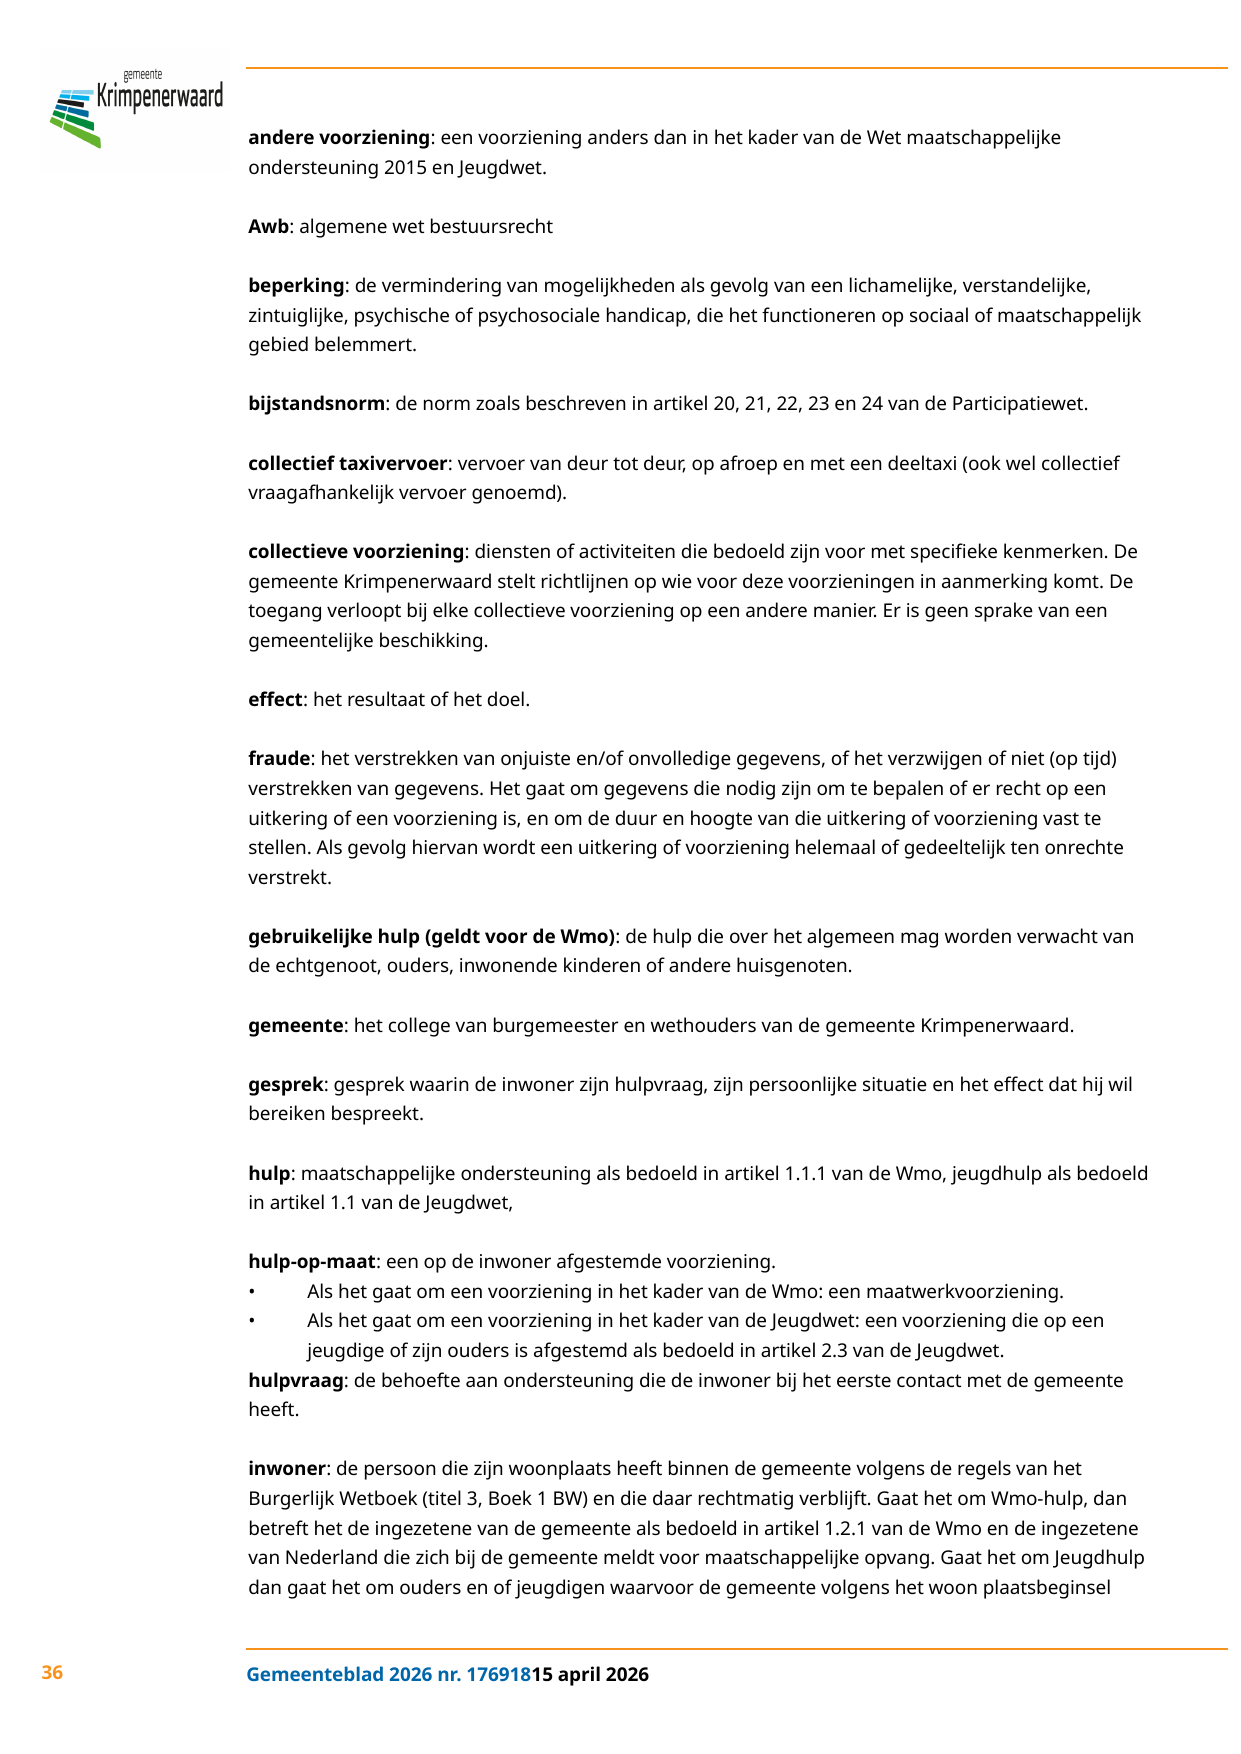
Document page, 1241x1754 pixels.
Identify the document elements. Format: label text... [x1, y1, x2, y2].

text beperking: de vermindering van mogelijkheden als gevolg van een lichamelijke, verstandelijke, zintuiglijke, psychische of psychosociale handicap, die het functioneren op sociaal of maatschappelijk gebied belemmert. [248, 272, 1152, 357]
text gebruikelijke hulp (geldt voor de Wmo): de hulp die over het algemeen mag worden verwacht van de echtgenoot, ouders, inwonende kinderen of andere huisgenoten. [248, 923, 1152, 978]
text fraude: het verstrekken van onjuiste en/of onvolledige gegevens, of het verzwijgen of niet (op tijd) verstrekken van gegevens. Het gaat om gegevens die nodig zijn om te bepalen of er recht op een uitkering of een voorziening is, en om de duur en hoogte van die uitkering of voorziening vast te stellen. Als gevolg hiervan wordt een uitkering of voorziening helemaal of gedeeltelijk ten onrechte verstrekt. [248, 746, 1152, 890]
text andere voorziening: een voorziening anders dan in het kader van de Wet maatschappelijke ondersteuning 2015 en Jeugdwet. [248, 124, 1152, 180]
text hulpvraag: de behoefte aan ondersteuning die de inwoner bij het eerste contact met de gemeente heeft. [248, 1367, 1152, 1422]
text effect: het resultaat of het doel. [248, 686, 1152, 712]
text hulp: maatschappelijke ondersteuning als bedoeld in artikel 1.1.1 van de Wmo, jeugdhulp als bedoeld in artikel 1.1 van de Jeugdwet, [248, 1160, 1152, 1215]
text gesprek: gesprek waarin de inwoner zijn hulpvraag, zijn persoonlijke situatie en het effect dat hij wil bereiken bespreekt. [248, 1071, 1152, 1126]
text hulp-op-maat: een op de inwoner afgestemde voorziening. [248, 1248, 1152, 1274]
text Awb: algemene wet bestuursrecht [248, 213, 1152, 239]
picture [41, 47, 231, 172]
text bijstandsnorm: de norm zoals beschreven in artikel 20, 21, 22, 23 en 24 van de Participatiewet. [248, 391, 1152, 416]
list Als het gaat om een voorziening in het kader van de Jeugdwet: een voorziening die op een jeugdige of zijn ouders is afgestemd als bedoeld in artikel 2.3 van de Jeugdwet. [248, 1308, 1152, 1363]
text inwoner: de persoon die zijn woonplaats heeft binnen de gemeente volgens de regels van het Burgerlijk Wetboek (titel 3, Boek 1 BW) en die daar rechtmatig verblijft. Gaat het om Wmo-hulp, dan betreft het de ingezetene van de gemeente als bedoeld in artikel 1.2.1 van de Wmo en de ingezetene van Nederland die zich bij de gemeente meldt voor maatschappelijke opvang. Gaat het om Jeugdhulp dan gaat het om ouders en of jeugdigen waarvoor de gemeente volgens het woon plaatsbeginsel [248, 1456, 1152, 1600]
text collectieve voorziening: diensten of activiteiten die bedoeld zijn voor met specifieke kenmerken. De gemeente Krimpenerwaard stelt richtlijnen op wie voor deze voorzieningen in aanmerking komt. De toegang verloopt bij elke collectieve voorziening op een andere manier. Er is geen sprake van een gemeentelijke beschikking. [248, 538, 1152, 653]
text gemeente: het college van burgemeester en wethouders van de gemeente Krimpenerwaard. [248, 1012, 1152, 1038]
text collectief taxivervoer: vervoer van deur tot deur, op afroep en met een deeltaxi (ook wel collectief vraagafhankelijk vervoer genoemd). [248, 450, 1152, 505]
list Als het gaat om een voorziening in het kader van de Wmo: een maatwerkvoorziening. [248, 1278, 1152, 1304]
